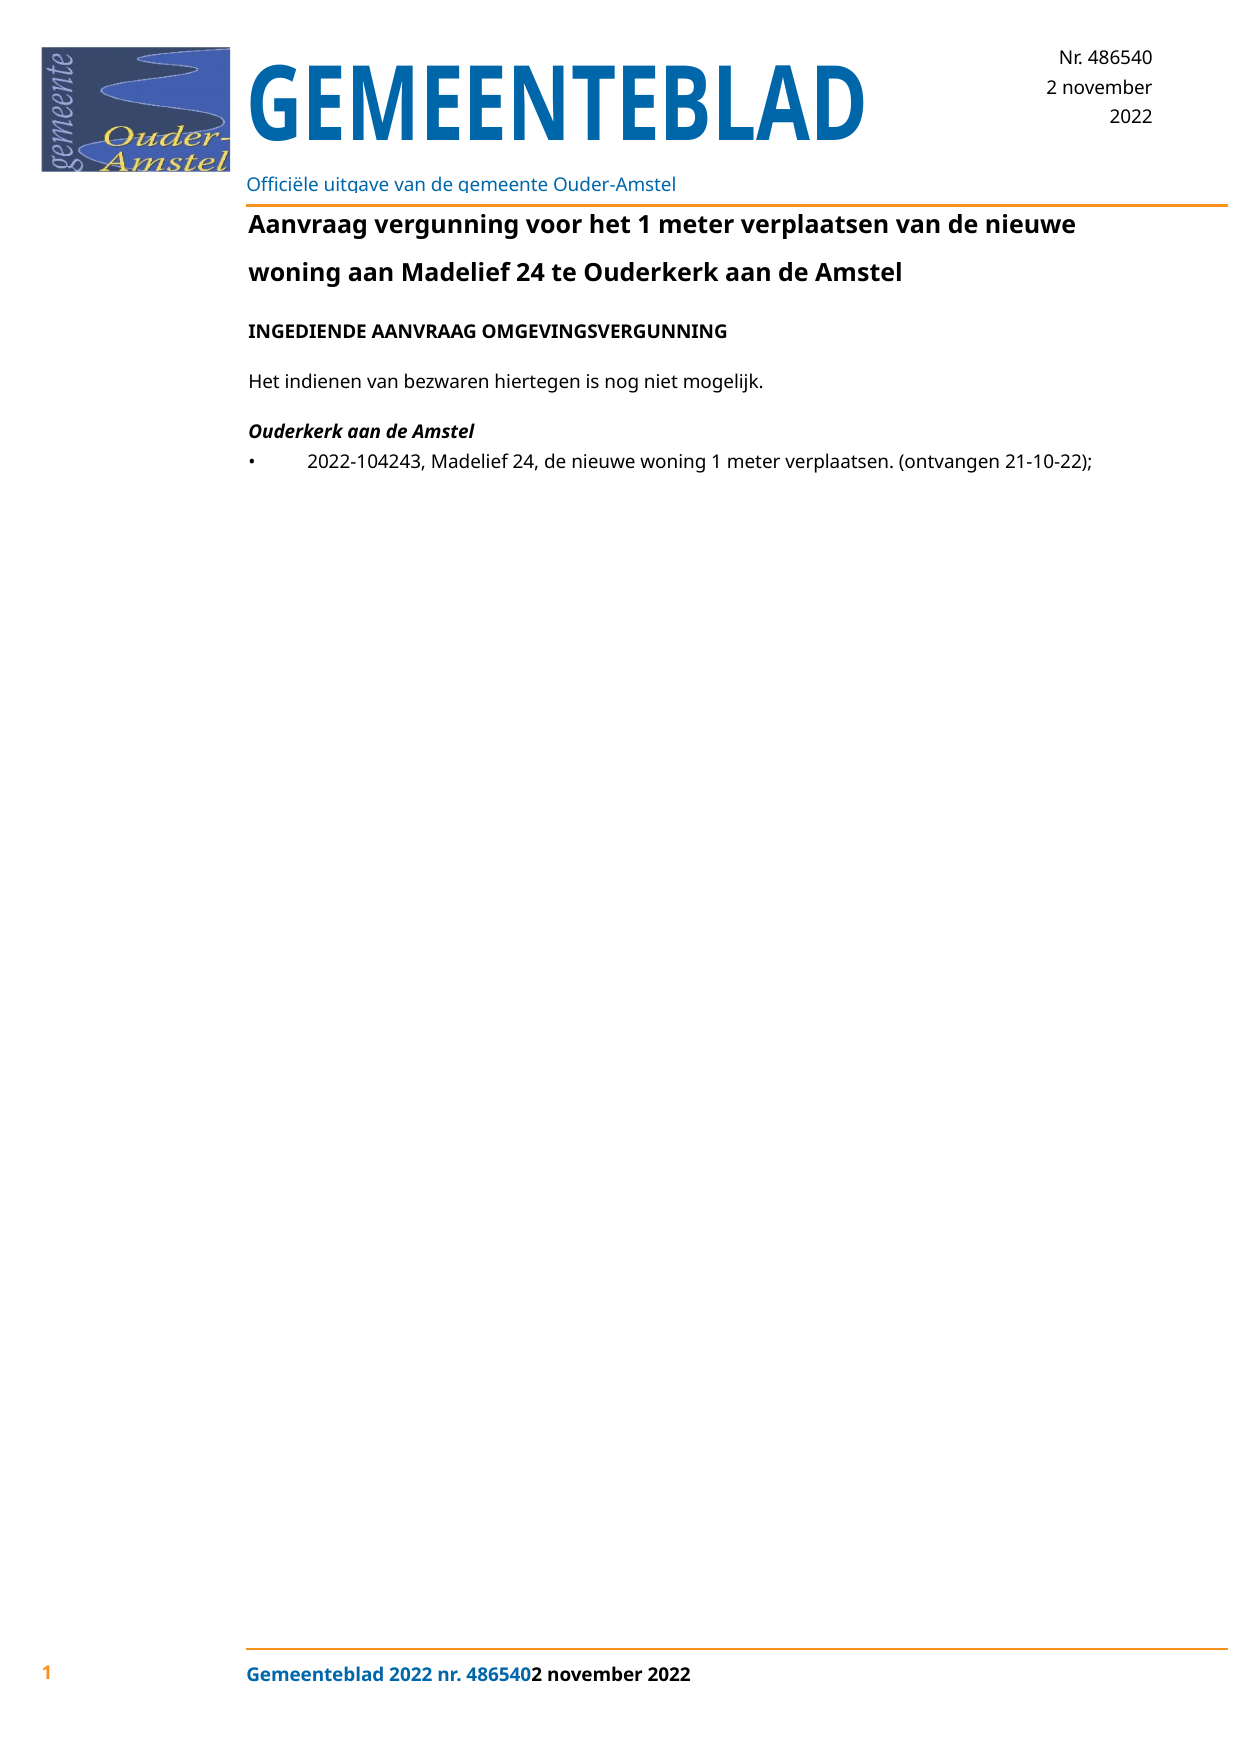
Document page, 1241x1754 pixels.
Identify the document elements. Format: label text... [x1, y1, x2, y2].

text Het indienen van bezwaren hiertegen is nog niet mogelijk. [248, 368, 1152, 394]
list 2022-104243, Madelief 24, de nieuwe woning 1 meter verplaatsen. (ontvangen 21-10-22); [248, 448, 1152, 474]
text INGEDIENDE AANVRAAG OMGEVINGSVERGUNNING [248, 318, 1152, 344]
text Ouderkerk aan de Amstel [248, 419, 1152, 444]
text Aanvraag vergunning voor het 1 meter verplaatsen van de nieuwe woning aan Madelief 24 te Ouderkerk aan de Amstel [248, 207, 1152, 288]
picture [41, 47, 231, 172]
